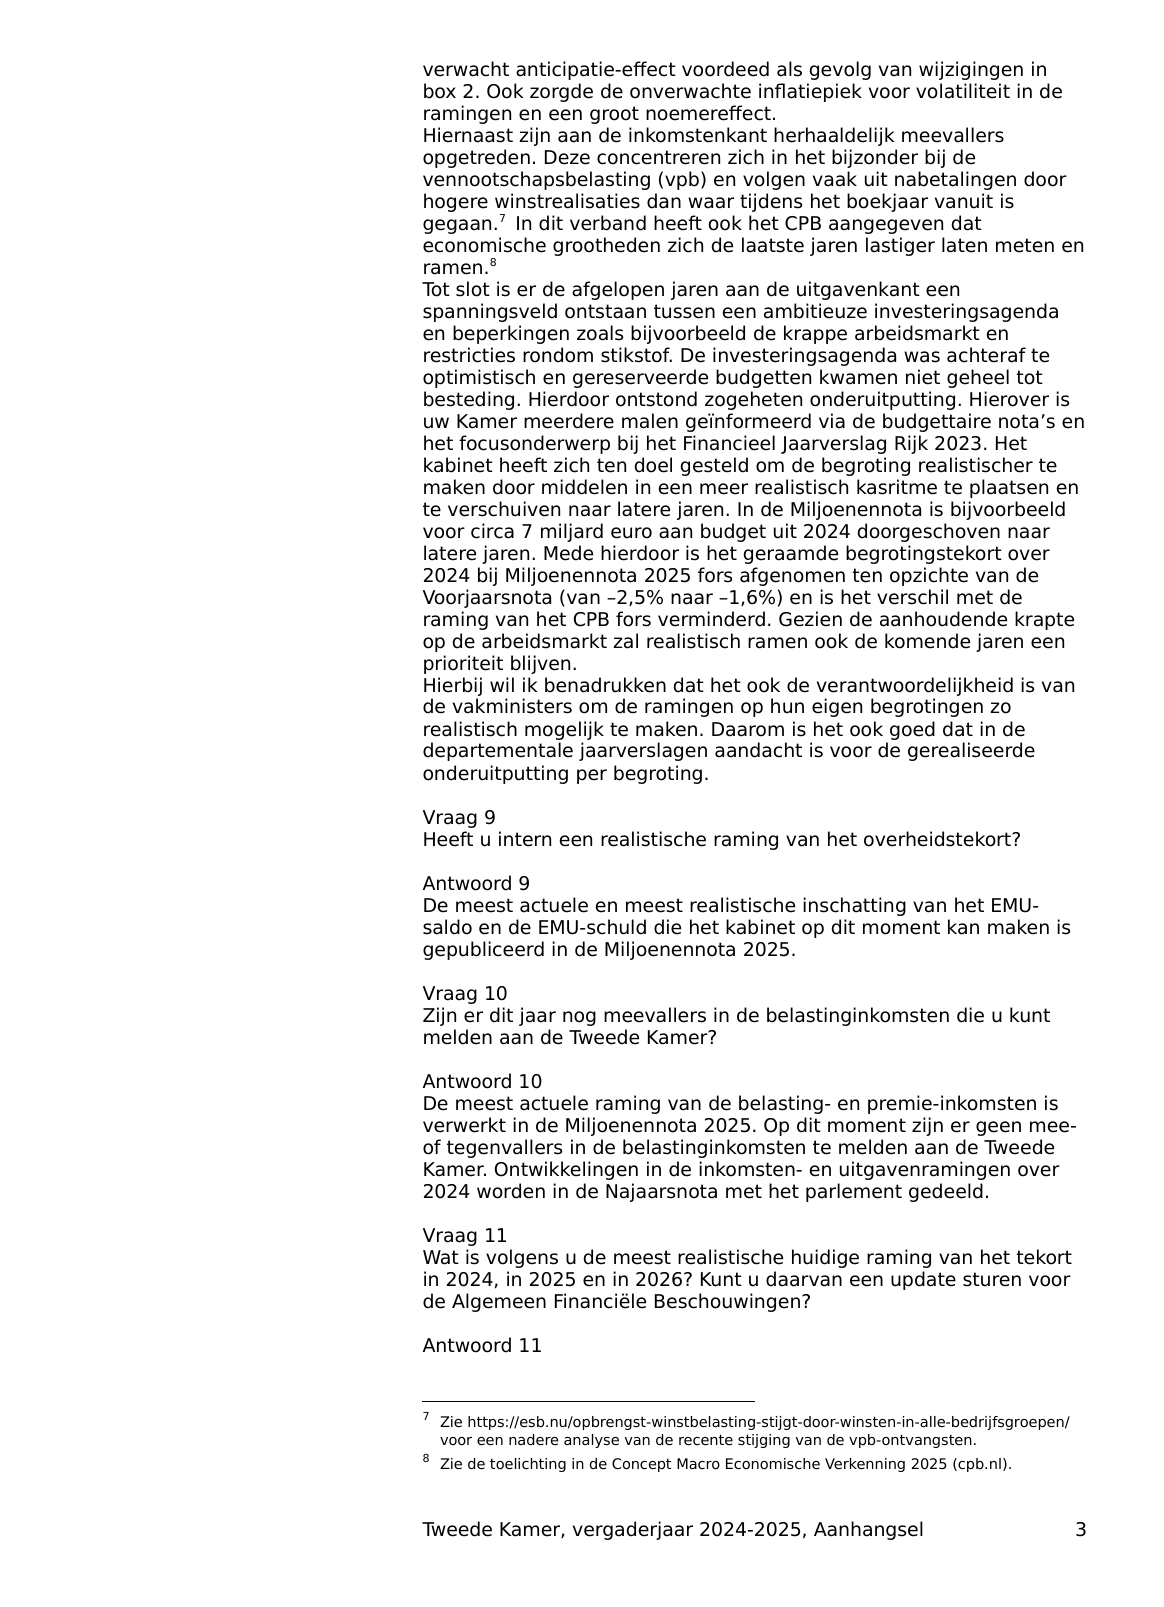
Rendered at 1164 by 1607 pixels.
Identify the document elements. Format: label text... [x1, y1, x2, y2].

text Zie de toelichting in de Concept Macro Economische Verkenning 2025 (cpb.nl). [422, 1452, 1087, 1474]
text Antwoord 10 [422, 1071, 1087, 1093]
text Antwoord 11 [422, 1335, 1087, 1357]
text De meest actuele en meest realistische inschatting van het EMU-saldo en de EMU-schuld die het kabinet op dit moment kan maken is gepubliceerd in de Miljoenennota 2025. [422, 895, 1087, 961]
text Zie https://esb.nu/opbrengst-winstbelasting-stijgt-door-winsten-in-alle-bedrijfsgroepen/ voor een nadere analyse van de recente stijging van de vpb-ontvangsten. [422, 1410, 1087, 1449]
text Vraag 9 [422, 807, 1087, 828]
text Vraag 11 [422, 1225, 1087, 1247]
text Hierbij wil ik benadrukken dat het ook de verantwoordelijkheid is van de vakministers om de ramingen op hun eigen begrotingen zo realistisch mogelijk te maken. Daarom is het ook goed dat in de departementale jaarverslagen aandacht is voor de gerealiseerde onderuitputting per begroting. [422, 674, 1087, 784]
text Zijn er dit jaar nog meevallers in de belastinginkomsten die u kunt melden aan de Tweede Kamer? [422, 1005, 1087, 1049]
text De meest actuele raming van de belasting- en premie-inkomsten is verwerkt in de Miljoenennota 2025. Op dit moment zijn er geen mee- of tegenvallers in de belastinginkomsten te melden aan de Tweede Kamer. Ontwikkelingen in de inkomsten- en uitgavenramingen over 2024 worden in de Najaarsnota met het parlement gedeeld. [422, 1093, 1087, 1203]
text Antwoord 9 [422, 873, 1087, 895]
text Heeft u intern een realistische raming van het overheidstekort? [422, 828, 1087, 851]
text verwacht anticipatie-effect voordeed als gevolg van wijzigingen in box 2. Ook zorgde de onverwachte inflatiepiek voor volatiliteit in de ramingen en een groot noemereffect. [422, 59, 1087, 125]
text Hiernaast zijn aan de inkomstenkant herhaaldelijk meevallers opgetreden. Deze concentreren zich in het bijzonder bij de vennootschapsbelasting (vpb) en volgen vaak uit nabetalingen door hogere winstrealisaties dan waar tijdens het boekjaar vanuit is gegaan. In dit verband heeft ook het CPB aangegeven dat economische grootheden zich de laatste jaren lastiger laten meten en ramen. [422, 125, 1087, 279]
text Tot slot is er de afgelopen jaren aan de uitgavenkant een spanningsveld ontstaan tussen een ambitieuze investeringsagenda en beperkingen zoals bijvoorbeeld de krappe arbeidsmarkt en restricties rondom stikstof. De investeringsagenda was achteraf te optimistisch en gereserveerde budgetten kwamen niet geheel tot besteding. Hierdoor ontstond zogeheten onderuitputting. Hierover is uw Kamer meerdere malen geïnformeerd via de budgettaire nota’s en het focusonderwerp bij het Financieel Jaarverslag Rijk 2023. Het kabinet heeft zich ten doel gesteld om de begroting realistischer te maken door middelen in een meer realistisch kasritme te plaatsen en te verschuiven naar latere jaren. In de Miljoenennota is bijvoorbeeld voor circa 7 miljard euro aan budget uit 2024 doorgeschoven naar latere jaren. Mede hierdoor is het geraamde begrotingstekort over 2024 bij Miljoenennota 2025 fors afgenomen ten opzichte van de Voorjaarsnota (van –2,5% naar –1,6%) en is het verschil met de raming van het CPB fors verminderd. Gezien de aanhoudende krapte op de arbeidsmarkt zal realistisch ramen ook de komende jaren een prioriteit blijven. [422, 279, 1087, 674]
text Vraag 10 [422, 983, 1087, 1005]
text Wat is volgens u de meest realistische huidige raming van het tekort in 2024, in 2025 en in 2026? Kunt u daarvan een update sturen voor de Algemeen Financiële Beschouwingen? [422, 1247, 1087, 1313]
